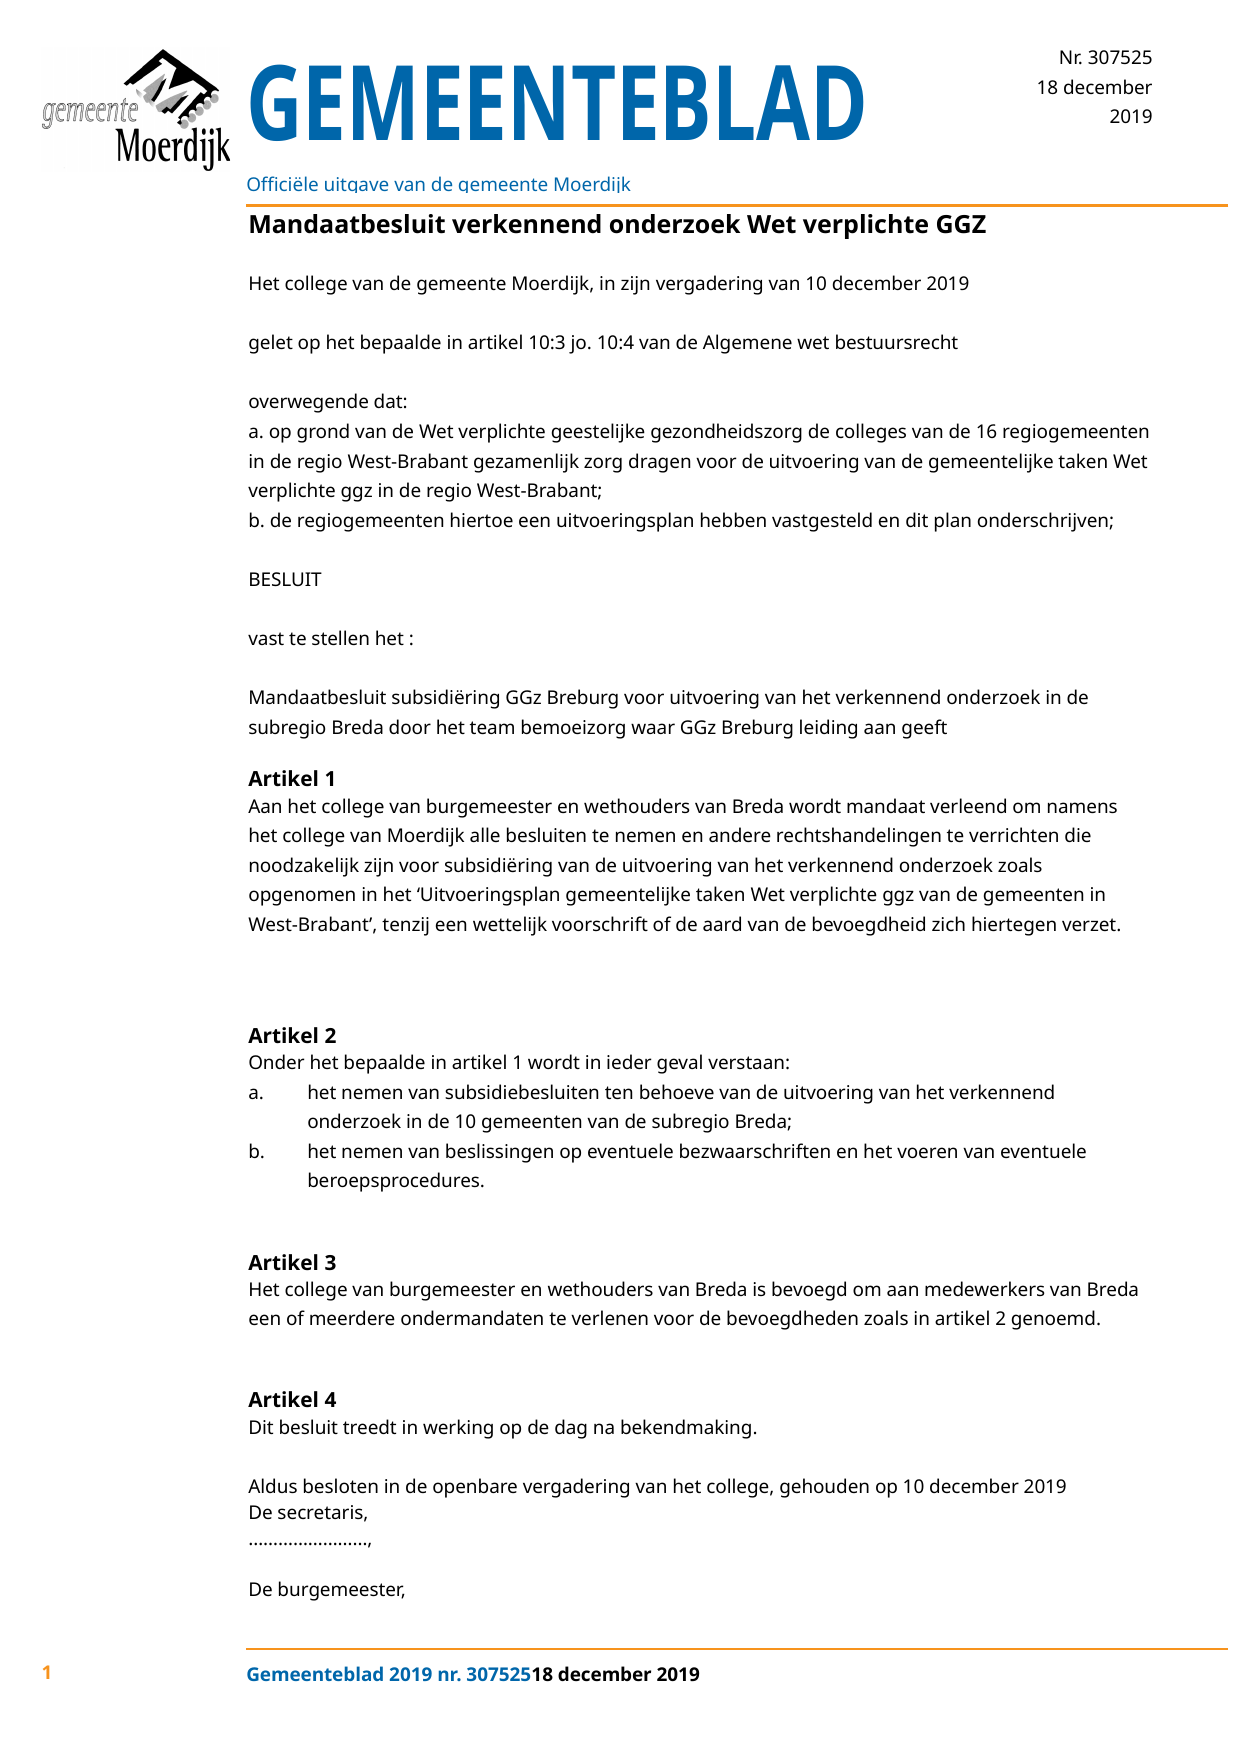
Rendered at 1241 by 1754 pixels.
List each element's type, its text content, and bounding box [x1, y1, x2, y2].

text Onder het bepaalde in artikel 1 wordt in ieder geval verstaan: [248, 1049, 1152, 1075]
list het nemen van subsidiebesluiten ten behoeve van de uitvoering van het verkennend onderzoek in de 10 gemeenten van de subregio Breda; [248, 1079, 1152, 1134]
text De secretaris, [248, 1499, 1152, 1525]
text Het college van de gemeente Moerdijk, in zijn vergadering van 10 december 2019 [248, 270, 1152, 296]
text Artikel 2 [248, 1021, 1152, 1049]
text b. de regiogemeenten hiertoe een uitvoeringsplan hebben vastgesteld en dit plan onderschrijven; [248, 507, 1152, 533]
text Artikel 4 [248, 1386, 1152, 1414]
text Het college van burgemeester en wethouders van Breda is bevoegd om aan medewerkers van Breda een of meerdere ondermandaten te verlenen voor de bevoegdheden zoals in artikel 2 genoemd. [248, 1276, 1152, 1331]
text Aan het college van burgemeester en wethouders van Breda wordt mandaat verleend om namens het college van Moerdijk alle besluiten te nemen en andere rechtshandelingen te verrichten die noodzakelijk zijn voor subsidiëring van de uitvoering van het verkennend onderzoek zoals opgenomen in het ‘Uitvoeringsplan gemeentelijke taken Wet verplichte ggz van de gemeenten in West-Brabant’, tenzij een wettelijk voorschrift of de aard van de bevoegdheid zich hiertegen verzet. [248, 793, 1152, 937]
text vast te stellen het : [248, 625, 1152, 651]
text a. op grond van de Wet verplichte geestelijke gezondheidszorg de colleges van de 16 regiogemeenten in de regio West-Brabant gezamenlijk zorg dragen voor de uitvoering van de gemeentelijke taken Wet verplichte ggz in de regio West-Brabant; [248, 418, 1152, 503]
text Mandaatbesluit verkennend onderzoek Wet verplichte GGZ [248, 207, 1152, 241]
picture [41, 47, 231, 172]
text Artikel 3 [248, 1248, 1152, 1276]
text gelet op het bepaalde in artikel 10:3 jo. 10:4 van de Algemene wet bestuursrecht [248, 329, 1152, 355]
text BESLUIT [248, 566, 1152, 592]
text De burgemeester, [248, 1576, 1152, 1602]
text Artikel 1 [248, 764, 1152, 793]
text Dit besluit treedt in werking op de dag na bekendmaking. [248, 1414, 1152, 1440]
text Aldus besloten in de openbare vergadering van het college, gehouden op 10 december 2019 [248, 1473, 1152, 1499]
text Mandaatbesluit subsidiëring GGz Breburg voor uitvoering van het verkennend onderzoek in de subregio Breda door het team bemoeizorg waar GGz Breburg leiding aan geeft [248, 684, 1152, 740]
text ……………………, [248, 1525, 1152, 1550]
list het nemen van beslissingen op eventuele bezwaarschriften en het voeren van eventuele beroepsprocedures. [248, 1138, 1152, 1193]
text overwegende dat: [248, 389, 1152, 414]
